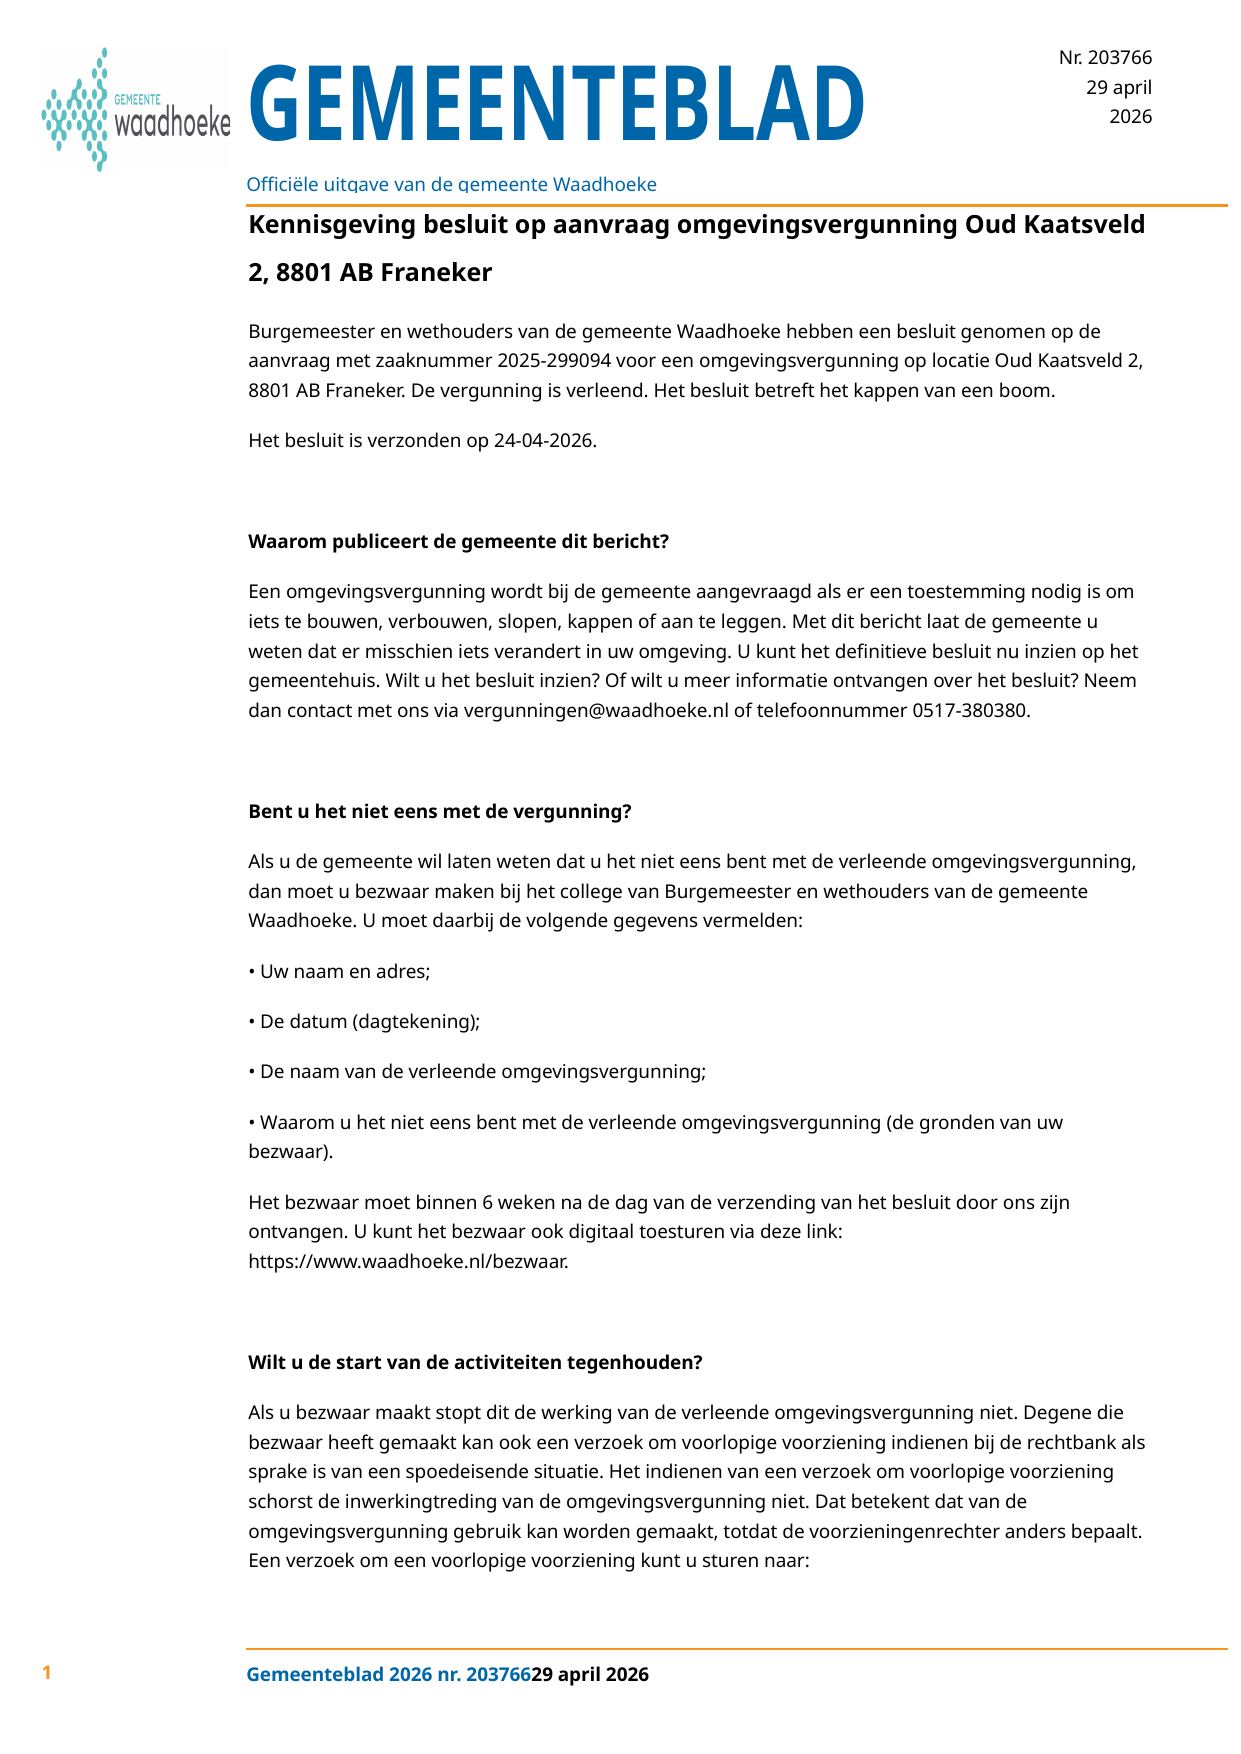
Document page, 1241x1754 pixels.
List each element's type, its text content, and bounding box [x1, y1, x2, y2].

text Bent u het niet eens met de vergunning? [248, 798, 1152, 824]
text • Waarom u het niet eens bent met de verleende omgevingsvergunning (de gronden van uw bezwaar). [248, 1109, 1152, 1164]
text Als u de gemeente wil laten weten dat u het niet eens bent met de verleende omgevingsvergunning, dan moet u bezwaar maken bij het college van Burgemeester en wethouders van de gemeente Waadhoeke. U moet daarbij de volgende gegevens vermelden: [248, 848, 1152, 933]
text Het bezwaar moet binnen 6 weken na de dag van de verzending van het besluit door ons zijn ontvangen. U kunt het bezwaar ook digitaal toesturen via deze link: https://www.waadhoeke.nl/bezwaar. [248, 1189, 1152, 1274]
text • Uw naam en adres; [248, 958, 1152, 984]
text Een omgevingsvergunning wordt bij de gemeente aangevraagd als er een toestemming nodig is om iets te bouwen, verbouwen, slopen, kappen of aan te leggen. Met dit bericht laat de gemeente u weten dat er misschien iets verandert in uw omgeving. U kunt het definitieve besluit nu inzien op het gemeentehuis. Wilt u het besluit inzien? Of wilt u meer informatie ontvangen over het besluit? Neem dan contact met ons via vergunningen@waadhoeke.nl of telefoonnummer 0517-380380. [248, 579, 1152, 723]
text Waarom publiceert de gemeente dit bericht? [248, 528, 1152, 554]
picture [41, 47, 231, 172]
text Kennisgeving besluit op aanvraag omgevingsvergunning Oud Kaatsveld 2, 8801 AB Franeker [248, 207, 1152, 288]
text Burgemeester en wethouders van de gemeente Waadhoeke hebben een besluit genomen op de aanvraag met zaaknummer 2025-299094 voor een omgevingsvergunning op locatie Oud Kaatsveld 2, 8801 AB Franeker. De vergunning is verleend. Het besluit betreft het kappen van een boom. [248, 318, 1152, 403]
text Wilt u de start van de activiteiten tegenhouden? [248, 1349, 1152, 1375]
text • De datum (dagtekening); [248, 1008, 1152, 1034]
text • De naam van de verleende omgevingsvergunning; [248, 1059, 1152, 1084]
text Het besluit is verzonden op 24-04-2026. [248, 427, 1152, 453]
text Als u bezwaar maakt stopt dit de werking van de verleende omgevingsvergunning niet. Degene die bezwaar heeft gemaakt kan ook een verzoek om voorlopige voorziening indienen bij de rechtbank als sprake is van een spoedeisende situatie. Het indienen van een verzoek om voorlopige voorziening schorst de inwerkingtreding van de omgevingsvergunning niet. Dat betekent dat van de omgevingsvergunning gebruik kan worden gemaakt, totdat de voorzieningenrechter anders bepaalt. Een verzoek om een voorlopige voorziening kunt u sturen naar: [248, 1399, 1152, 1573]
